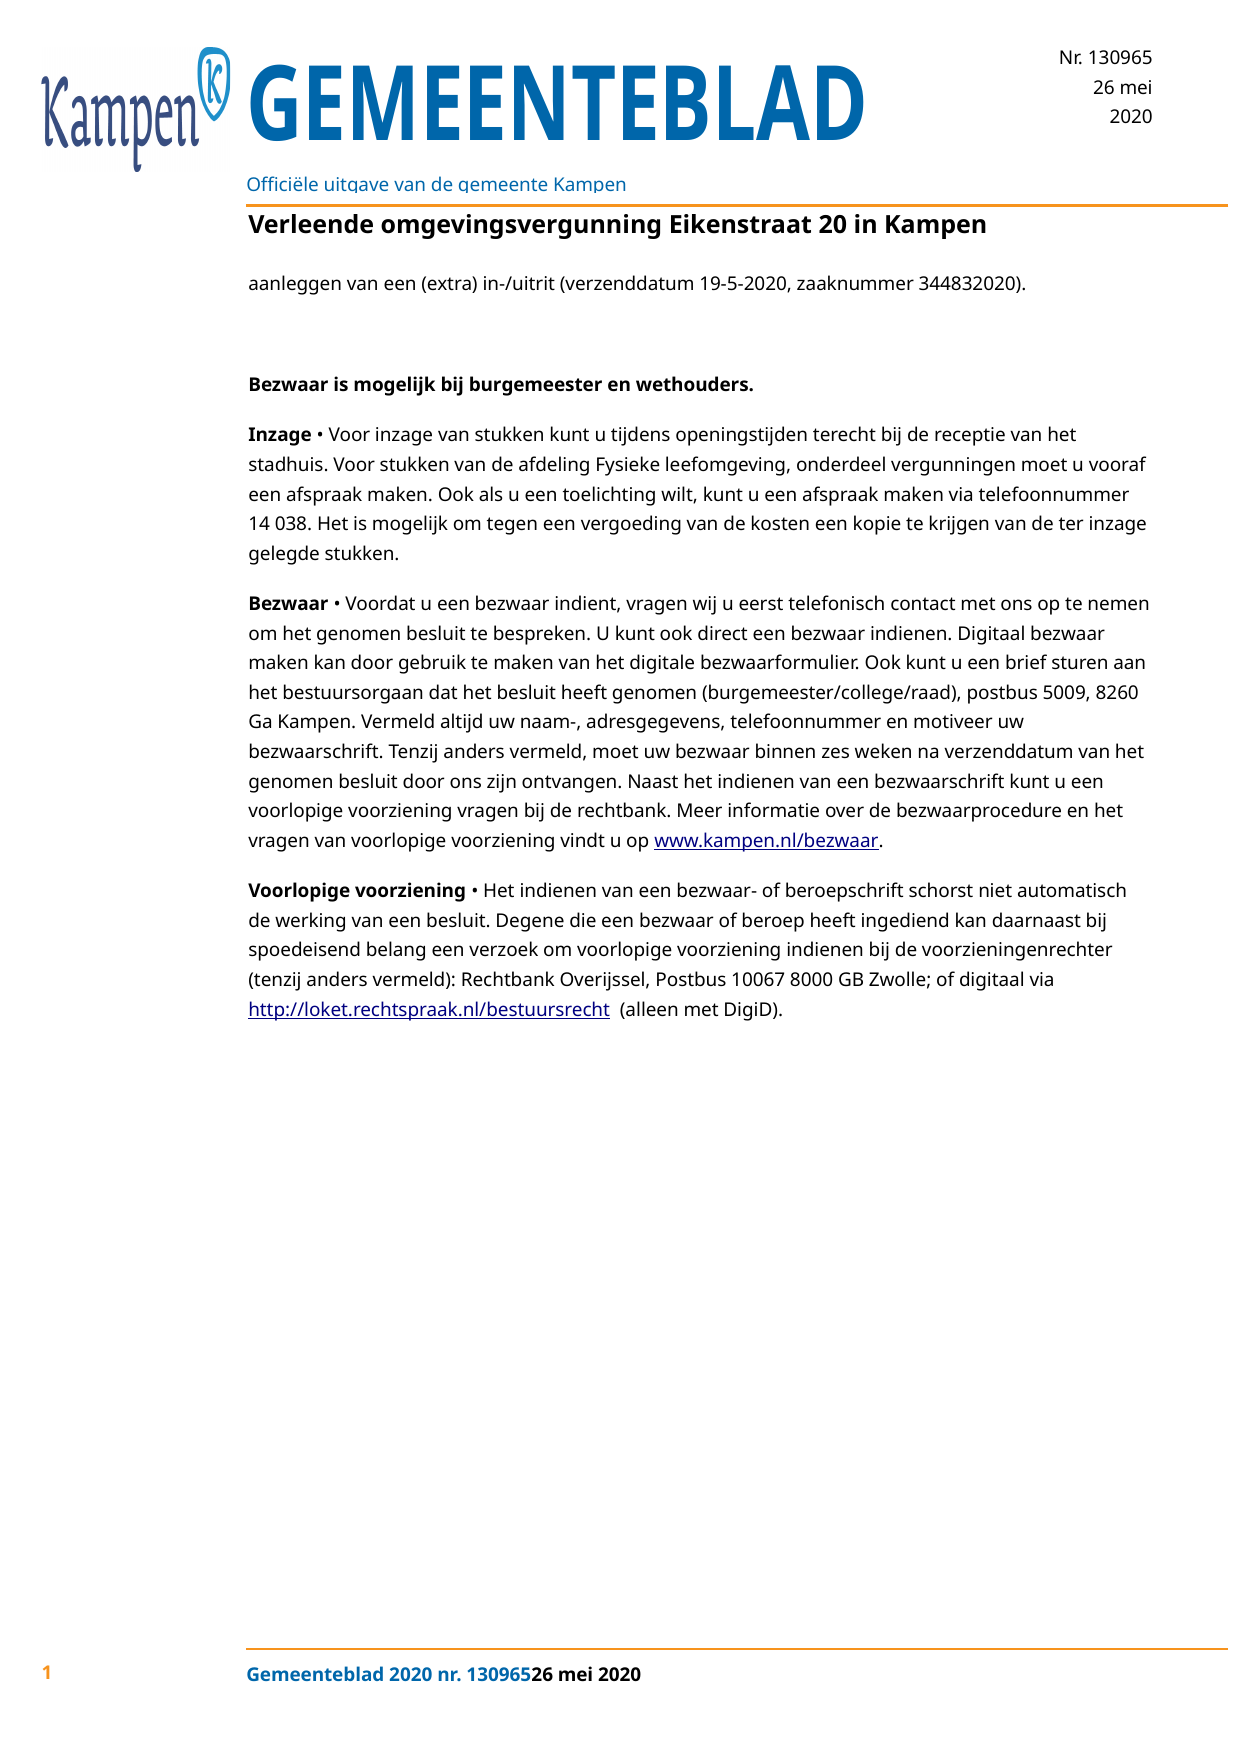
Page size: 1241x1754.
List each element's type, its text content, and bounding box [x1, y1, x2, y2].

text aanleggen van een (extra) in-/uitrit (verzenddatum 19-5-2020, zaaknummer 344832020). [248, 270, 1152, 296]
text Inzage • Voor inzage van stukken kunt u tijdens openingstijden terecht bij de receptie van het stadhuis. Voor stukken van de afdeling Fysieke leefomgeving, onderdeel vergunningen moet u vooraf een afspraak maken. Ook als u een toelichting wilt, kunt u een afspraak maken via telefoonnummer 14 038. Het is mogelijk om tegen een vergoeding van de kosten een kopie te krijgen van de ter inzage gelegde stukken. [248, 422, 1152, 566]
text Bezwaar is mogelijk bij burgemeester en wethouders. [248, 371, 1152, 397]
text Voorlopige voorziening • Het indienen van een bezwaar- of beroepschrift schorst niet automatisch de werking van een besluit. Degene die een bezwaar of beroep heeft ingediend kan daarnaast bij spoedeisend belang een verzoek om voorlopige voorziening indienen bij de voorzieningenrechter (tenzij anders vermeld): Rechtbank Overijssel, Postbus 10067 8000 GB Zwolle; of digitaal via http://loket.rechtspraak.nl/bestuursrecht (alleen met DigiD). [248, 877, 1152, 1021]
picture [41, 47, 231, 172]
text Bezwaar • Voordat u een bezwaar indient, vragen wij u eerst telefonisch contact met ons op te nemen om het genomen besluit te bespreken. U kunt ook direct een bezwaar indienen. Digitaal bezwaar maken kan door gebruik te maken van het digitale bezwaarformulier. Ook kunt u een brief sturen aan het bestuursorgaan dat het besluit heeft genomen (burgemeester/college/raad), postbus 5009, 8260 Ga Kampen. Vermeld altijd uw naam-, adresgegevens, telefoonnummer en motiveer uw bezwaarschrift. Tenzij anders vermeld, moet uw bezwaar binnen zes weken na verzenddatum van het genomen besluit door ons zijn ontvangen. Naast het indienen van een bezwaarschrift kunt u een voorlopige voorziening vragen bij de rechtbank. Meer informatie over de bezwaarprocedure en het vragen van voorlopige voorziening vindt u op www.kampen.nl/bezwaar. [248, 590, 1152, 853]
text Verleende omgevingsvergunning Eikenstraat 20 in Kampen [248, 207, 1152, 241]
